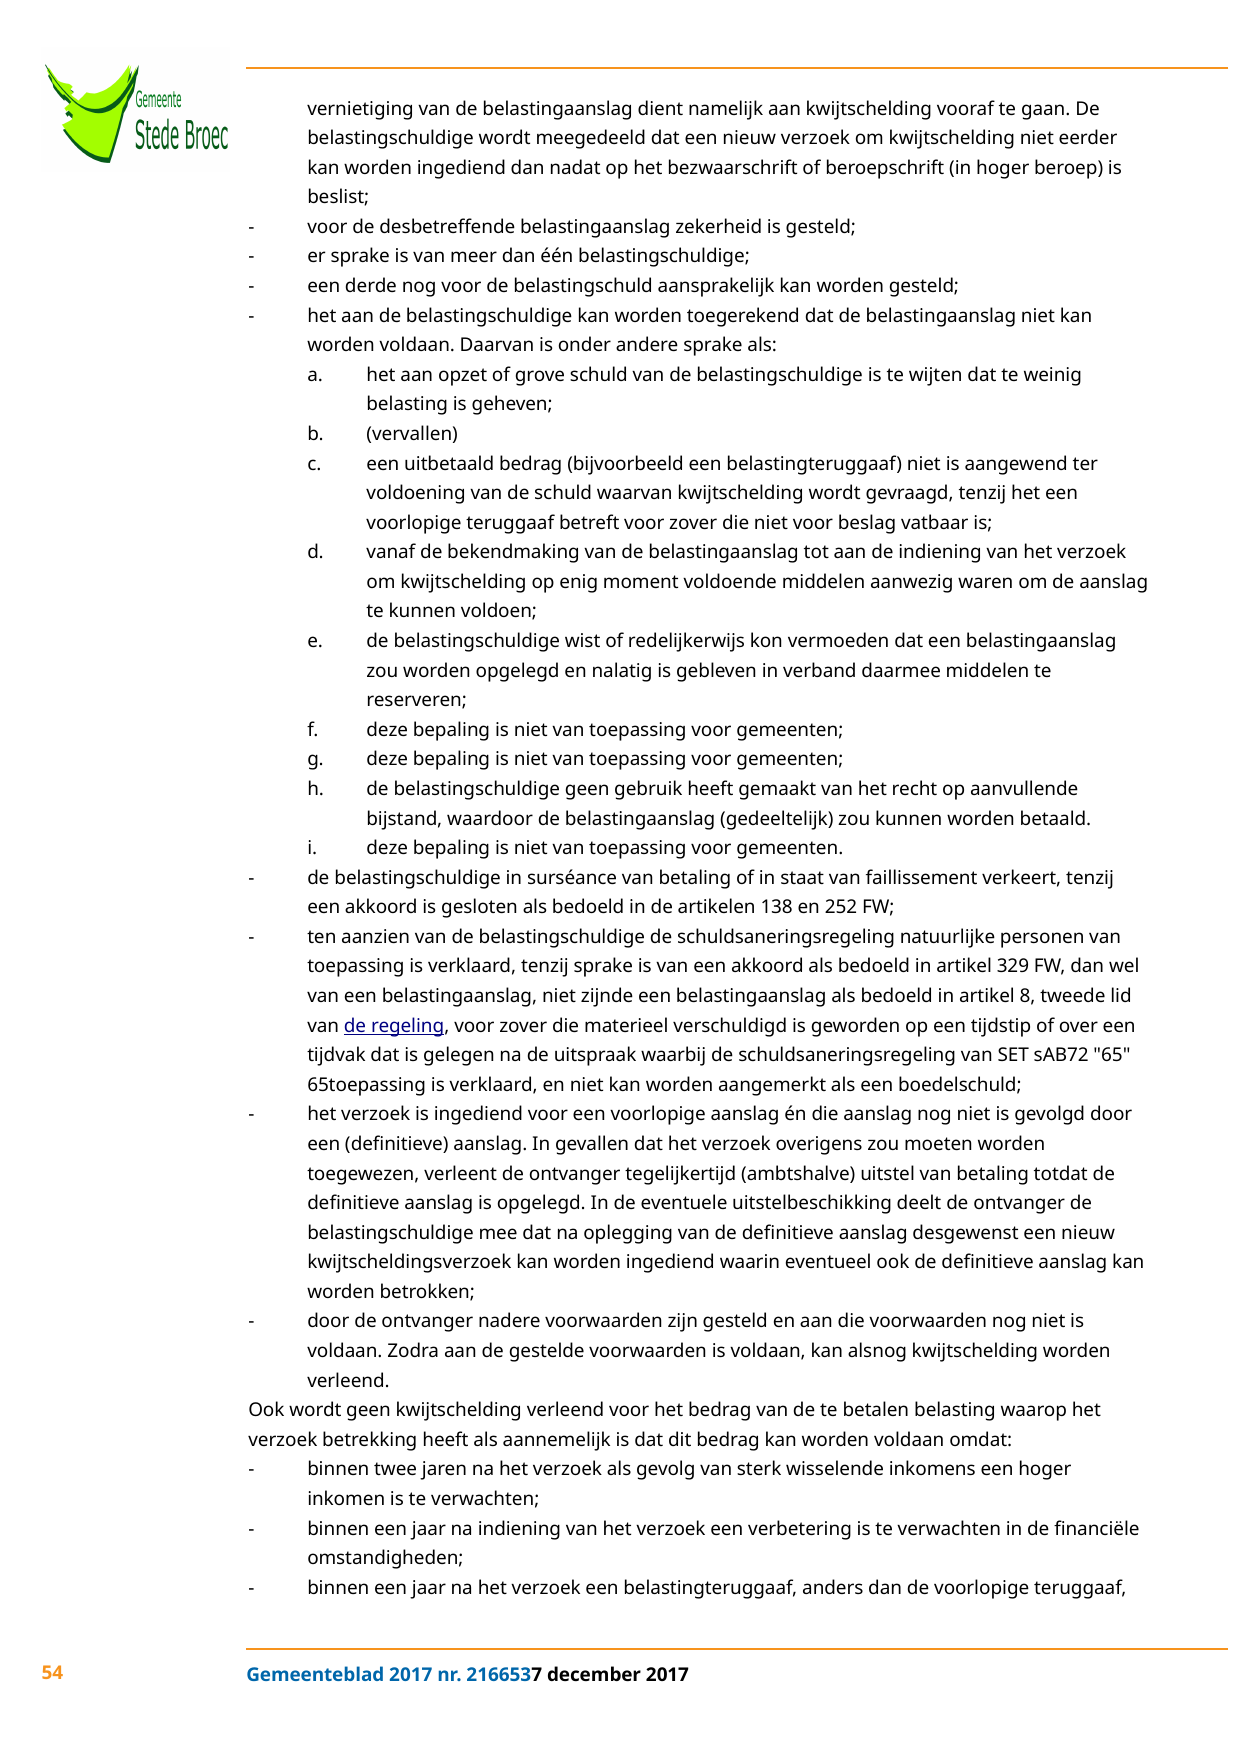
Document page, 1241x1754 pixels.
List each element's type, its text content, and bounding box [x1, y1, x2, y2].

list deze bepaling is niet van toepassing voor gemeenten; [307, 716, 1152, 742]
list het verzoek is ingediend voor een voorlopige aanslag én die aanslag nog niet is gevolgd door een (definitieve) aanslag. In gevallen dat het verzoek overigens zou moeten worden toegewezen, verleent de ontvanger tegelijkertijd (ambtshalve) uitstel van betaling totdat de definitieve aanslag is opgelegd. In de eventuele uitstelbeschikking deelt de ontvanger de belastingschuldige mee dat na oplegging van de definitieve aanslag desgewenst een nieuw kwijtscheldingsverzoek kan worden ingediend waarin eventueel ook de definitieve aanslag kan worden betrokken; [248, 1101, 1152, 1304]
picture [41, 47, 231, 172]
list door de ontvanger nadere voorwaarden zijn gesteld en aan die voorwaarden nog niet is voldaan. Zodra aan de gestelde voorwaarden is voldaan, kan alsnog kwijtschelding worden verleend. [248, 1308, 1152, 1393]
list de belastingschuldige wist of redelijkerwijs kon vermoeden dat een belastingaanslag zou worden opgelegd en nalatig is gebleven in verband daarmee middelen te reserveren; [307, 627, 1152, 712]
list het aan opzet of grove schuld van de belastingschuldige is te wijten dat te weinig belasting is geheven; [307, 361, 1152, 416]
list een uitbetaald bedrag (bijvoorbeeld een belastingteruggaaf) niet is aangewend ter voldoening van de schuld waarvan kwijtschelding wordt gevraagd, tenzij het een voorlopige teruggaaf betreft voor zover die niet voor beslag vatbaar is; [307, 450, 1152, 535]
list vernietiging van de belastingaanslag dient namelijk aan kwijtschelding vooraf te gaan. De belastingschuldige wordt meegedeeld dat een nieuw verzoek om kwijtschelding niet eerder kan worden ingediend dan nadat op het bezwaarschrift of beroepschrift (in hoger beroep) is beslist; [248, 95, 1152, 209]
list binnen twee jaren na het verzoek als gevolg van sterk wisselende inkomens een hoger inkomen is te verwachten; [248, 1456, 1152, 1511]
list deze bepaling is niet van toepassing voor gemeenten. [307, 834, 1152, 860]
list vanaf de bekendmaking van de belastingaanslag tot aan de indiening van het verzoek om kwijtschelding op enig moment voldoende middelen aanwezig waren om de aanslag te kunnen voldoen; [307, 538, 1152, 623]
text Ook wordt geen kwijtschelding verleend voor het bedrag van de te betalen belasting waarop het verzoek betrekking heeft als aannemelijk is dat dit bedrag kan worden voldaan omdat: [248, 1396, 1152, 1452]
list de belastingschuldige geen gebruik heeft gemaakt van het recht op aanvullende bijstand, waardoor de belastingaanslag (gedeeltelijk) zou kunnen worden betaald. [307, 775, 1152, 831]
list voor de desbetreffende belastingaanslag zekerheid is gesteld; [248, 213, 1152, 239]
list ten aanzien van de belastingschuldige de schuldsaneringsregeling natuurlijke personen van toepassing is verklaard, tenzij sprake is van een akkoord als bedoeld in artikel 329 FW, dan wel van een belastingaanslag, niet zijnde een belastingaanslag als bedoeld in artikel 8, tweede lid van de regeling, voor zover die materieel verschuldigd is geworden op een tijdstip of over een tijdvak dat is gelegen na de uitspraak waarbij de schuldsaneringsregeling van SET sAB72 "65" 65toepassing is verklaard, en niet kan worden aangemerkt als een boedelschuld; [248, 923, 1152, 1097]
list binnen een jaar na het verzoek een belastingteruggaaf, anders dan de voorlopige teruggaaf, [248, 1574, 1152, 1600]
list de belastingschuldige in surséance van betaling of in staat van faillissement verkeert, tenzij een akkoord is gesloten als bedoeld in de artikelen 138 en 252 FW; [248, 864, 1152, 919]
list een derde nog voor de belastingschuld aansprakelijk kan worden gesteld; [248, 272, 1152, 298]
list binnen een jaar na indiening van het verzoek een verbetering is te verwachten in de financiële omstandigheden; [248, 1515, 1152, 1570]
list er sprake is van meer dan één belastingschuldige; [248, 243, 1152, 268]
list het aan de belastingschuldige kan worden toegerekend dat de belastingaanslag niet kan worden voldaan. Daarvan is onder andere sprake als: [248, 302, 1152, 357]
list (vervallen) [307, 420, 1152, 446]
list deze bepaling is niet van toepassing voor gemeenten; [307, 746, 1152, 771]
